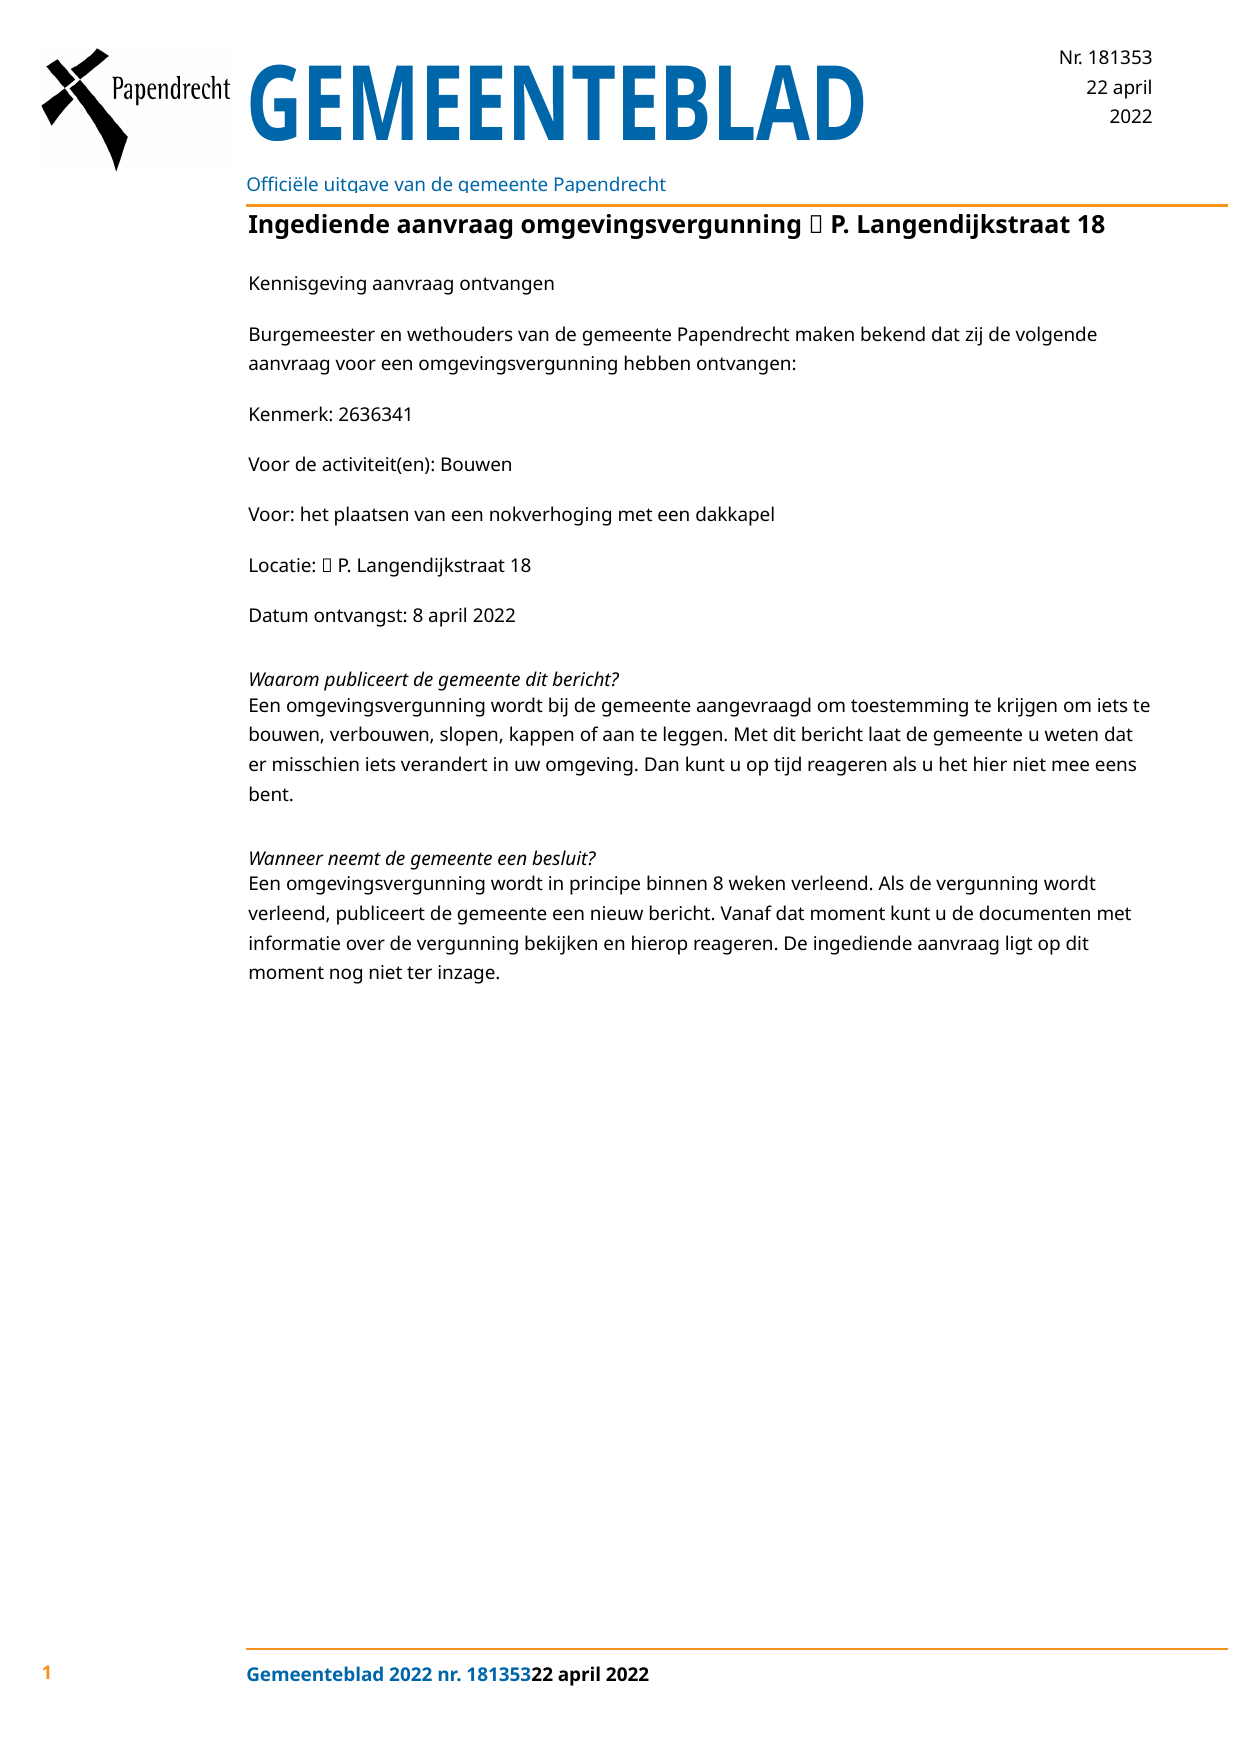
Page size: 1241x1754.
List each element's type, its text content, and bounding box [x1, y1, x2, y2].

text Een omgevingsvergunning wordt in principe binnen 8 weken verleend. Als de vergunning wordt verleend, publiceert de gemeente een nieuw bericht. Vanaf dat moment kunt u de documenten met informatie over de vergunning bekijken en hierop reageren. De ingediende aanvraag ligt op dit moment nog niet ter inzage. [248, 871, 1152, 985]
text Burgemeester en wethouders van de gemeente Papendrecht maken bekend dat zij de volgende aanvraag voor een omgevingsvergunning hebben ontvangen: [248, 321, 1152, 376]
text Kenmerk: 2636341 [248, 401, 1152, 426]
text Voor: het plaatsen van een nokverhoging met een dakkapel [248, 502, 1152, 527]
text Voor de activiteit(en): Bouwen [248, 451, 1152, 477]
picture [41, 47, 231, 172]
text Waarom publiceert de gemeente dit bericht? [248, 666, 1152, 692]
text Ingediende aanvraag omgevingsvergunning  P. Langendijkstraat 18 [248, 207, 1152, 241]
text Kennisgeving aanvraag ontvangen [248, 270, 1152, 296]
text Een omgevingsvergunning wordt bij de gemeente aangevraagd om toestemming te krijgen om iets te bouwen, verbouwen, slopen, kappen of aan te leggen. Met dit bericht laat de gemeente u weten dat er misschien iets verandert in uw omgeving. Dan kunt u op tijd reageren als u het hier niet mee eens bent. [248, 692, 1152, 807]
text Locatie:  P. Langendijkstraat 18 [248, 552, 1152, 578]
text Wanneer neemt de gemeente een besluit? [248, 845, 1152, 871]
text Datum ontvangst: 8 april 2022 [248, 602, 1152, 628]
